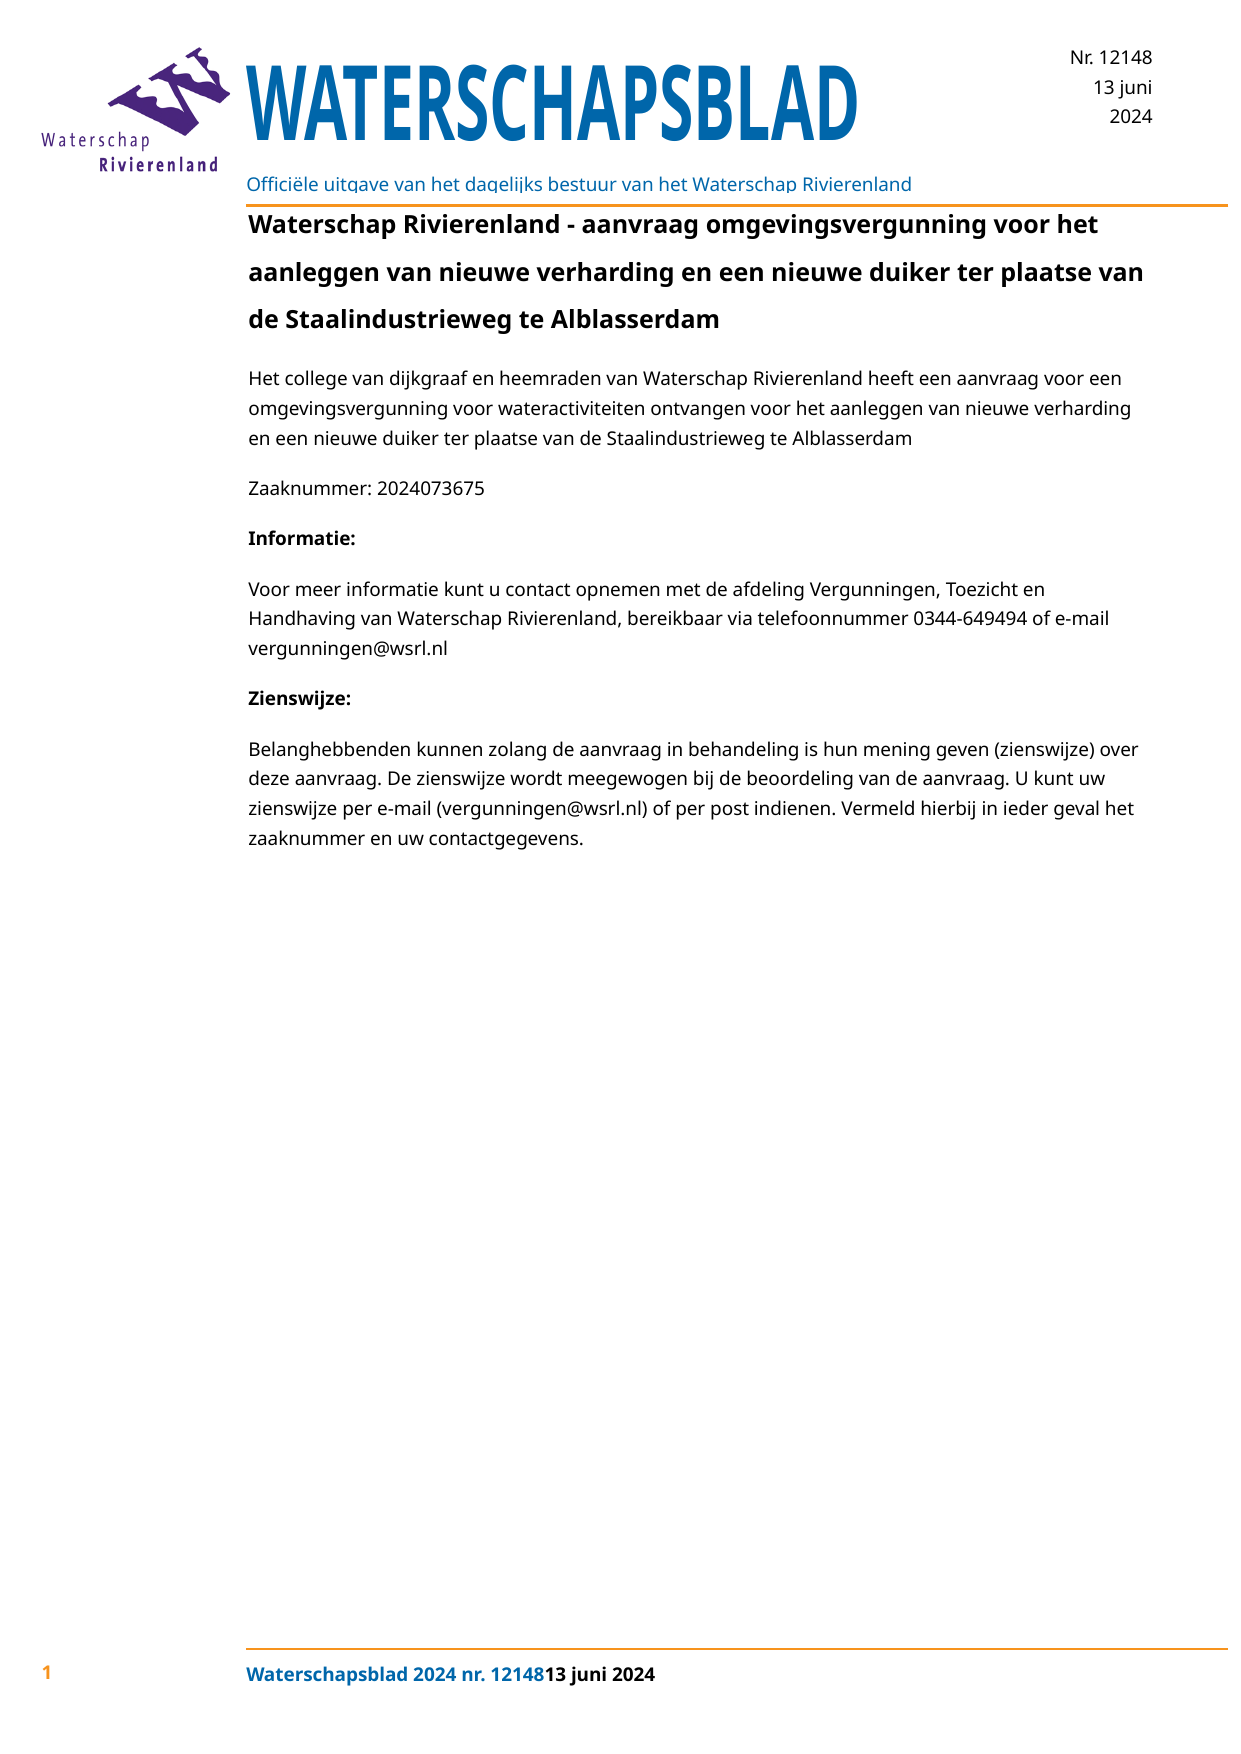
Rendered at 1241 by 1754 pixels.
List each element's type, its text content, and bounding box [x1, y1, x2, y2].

text Het college van dijkgraaf en heemraden van Waterschap Rivierenland heeft een aanvraag voor een omgevingsvergunning voor wateractiviteiten ontvangen voor het aanleggen van nieuwe verharding en een nieuwe duiker ter plaatse van de Staalindustrieweg te Alblasserdam [248, 366, 1152, 450]
text Voor meer informatie kunt u contact opnemen met de afdeling Vergunningen, Toezicht en Handhaving van Waterschap Rivierenland, bereikbaar via telefoonnummer 0344-649494 of e-mail vergunningen@wsrl.nl [248, 576, 1152, 661]
picture [41, 47, 231, 172]
text Belanghebbenden kunnen zolang de aanvraag in behandeling is hun mening geven (zienswijze) over deze aanvraag. De zienswijze wordt meegewogen bij de beoordeling van de aanvraag. U kunt uw zienswijze per e-mail (vergunningen@wsrl.nl) of per post indienen. Vermeld hierbij in ieder geval het zaaknummer en uw contactgegevens. [248, 736, 1152, 850]
text Waterschap Rivierenland - aanvraag omgevingsvergunning voor het aanleggen van nieuwe verharding en een nieuwe duiker ter plaatse van de Staalindustrieweg te Alblasserdam [248, 207, 1152, 336]
text Informatie: [248, 526, 1152, 551]
text Zaaknummer: 2024073675 [248, 475, 1152, 501]
text Zienswijze: [248, 686, 1152, 711]
